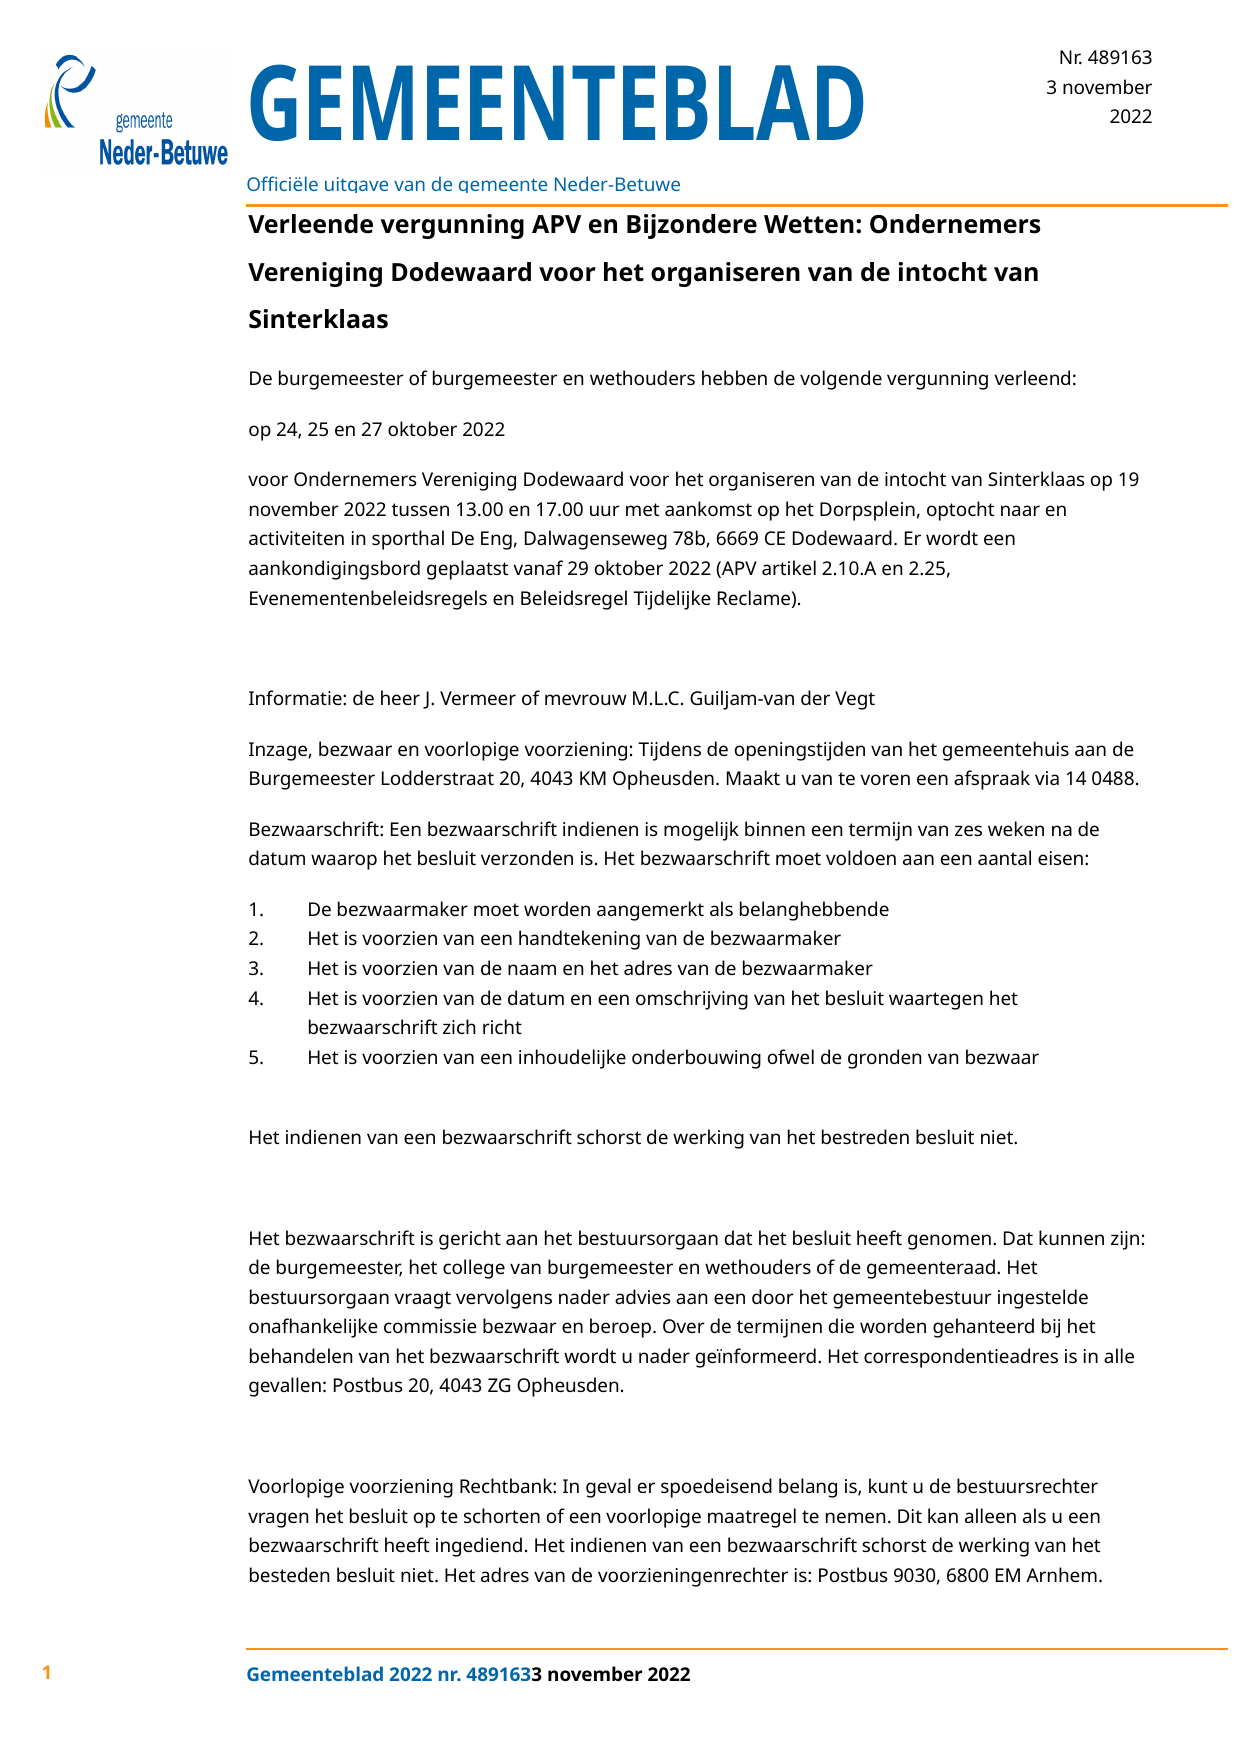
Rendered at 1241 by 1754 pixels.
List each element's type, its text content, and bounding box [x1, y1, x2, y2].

text op 24, 25 en 27 oktober 2022 [248, 416, 1152, 442]
list Het is voorzien van de naam en het adres van de bezwaarmaker [248, 955, 1152, 981]
picture [41, 47, 231, 172]
text De burgemeester of burgemeester en wethouders hebben de volgende vergunning verleend: [248, 366, 1152, 391]
text Het indienen van een bezwaarschrift schorst de werking van het bestreden besluit niet. [248, 1124, 1152, 1149]
text voor Ondernemers Vereniging Dodewaard voor het organiseren van de intocht van Sinterklaas op 19 november 2022 tussen 13.00 en 17.00 uur met aankomst op het Dorpsplein, optocht naar en activiteiten in sporthal De Eng, Dalwagenseweg 78b, 6669 CE Dodewaard. Er wordt een aankondigingsbord geplaatst vanaf 29 oktober 2022 (APV artikel 2.10.A en 2.25, Evenementenbeleidsregels en Beleidsregel Tijdelijke Reclame). [248, 466, 1152, 610]
list Het is voorzien van een inhoudelijke onderbouwing ofwel de gronden van bezwaar [248, 1044, 1152, 1069]
text Informatie: de heer J. Vermeer of mevrouw M.L.C. Guiljam-van der Vegt [248, 686, 1152, 711]
list Het is voorzien van een handtekening van de bezwaarmaker [248, 926, 1152, 951]
list De bezwaarmaker moet worden aangemerkt als belanghebbende [248, 896, 1152, 922]
list Het is voorzien van de datum en een omschrijving van het besluit waartegen het bezwaarschrift zich richt [248, 985, 1152, 1040]
text Inzage, bezwaar en voorlopige voorziening: Tijdens de openingstijden van het gemeentehuis aan de Burgemeester Lodderstraat 20, 4043 KM Opheusden. Maakt u van te voren een afspraak via 14 0488. [248, 736, 1152, 791]
text Bezwaarschrift: Een bezwaarschrift indienen is mogelijk binnen een termijn van zes weken na de datum waarop het besluit verzonden is. Het bezwaarschrift moet voldoen aan een aantal eisen: [248, 816, 1152, 871]
text Het bezwaarschrift is gericht aan het bestuursorgaan dat het besluit heeft genomen. Dat kunnen zijn: de burgemeester, het college van burgemeester en wethouders of de gemeenteraad. Het bestuursorgaan vraagt vervolgens nader advies aan een door het gemeentebestuur ingestelde onafhankelijke commissie bezwaar en beroep. Over de termijnen die worden gehanteerd bij het behandelen van het bezwaarschrift wordt u nader geïnformeerd. Het correspondentieadres is in alle gevallen: Postbus 20, 4043 ZG Opheusden. [248, 1225, 1152, 1398]
text Verleende vergunning APV en Bijzondere Wetten: Ondernemers Vereniging Dodewaard voor het organiseren van de intocht van Sinterklaas [248, 207, 1152, 336]
text Voorlopige voorziening Rechtbank: In geval er spoedeisend belang is, kunt u de bestuursrechter vragen het besluit op te schorten of een voorlopige maatregel te nemen. Dit kan alleen als u een bezwaarschrift heeft ingediend. Het indienen van een bezwaarschrift schorst de werking van het besteden besluit niet. Het adres van de voorzieningenrechter is: Postbus 9030, 6800 EM Arnhem. [248, 1473, 1152, 1588]
